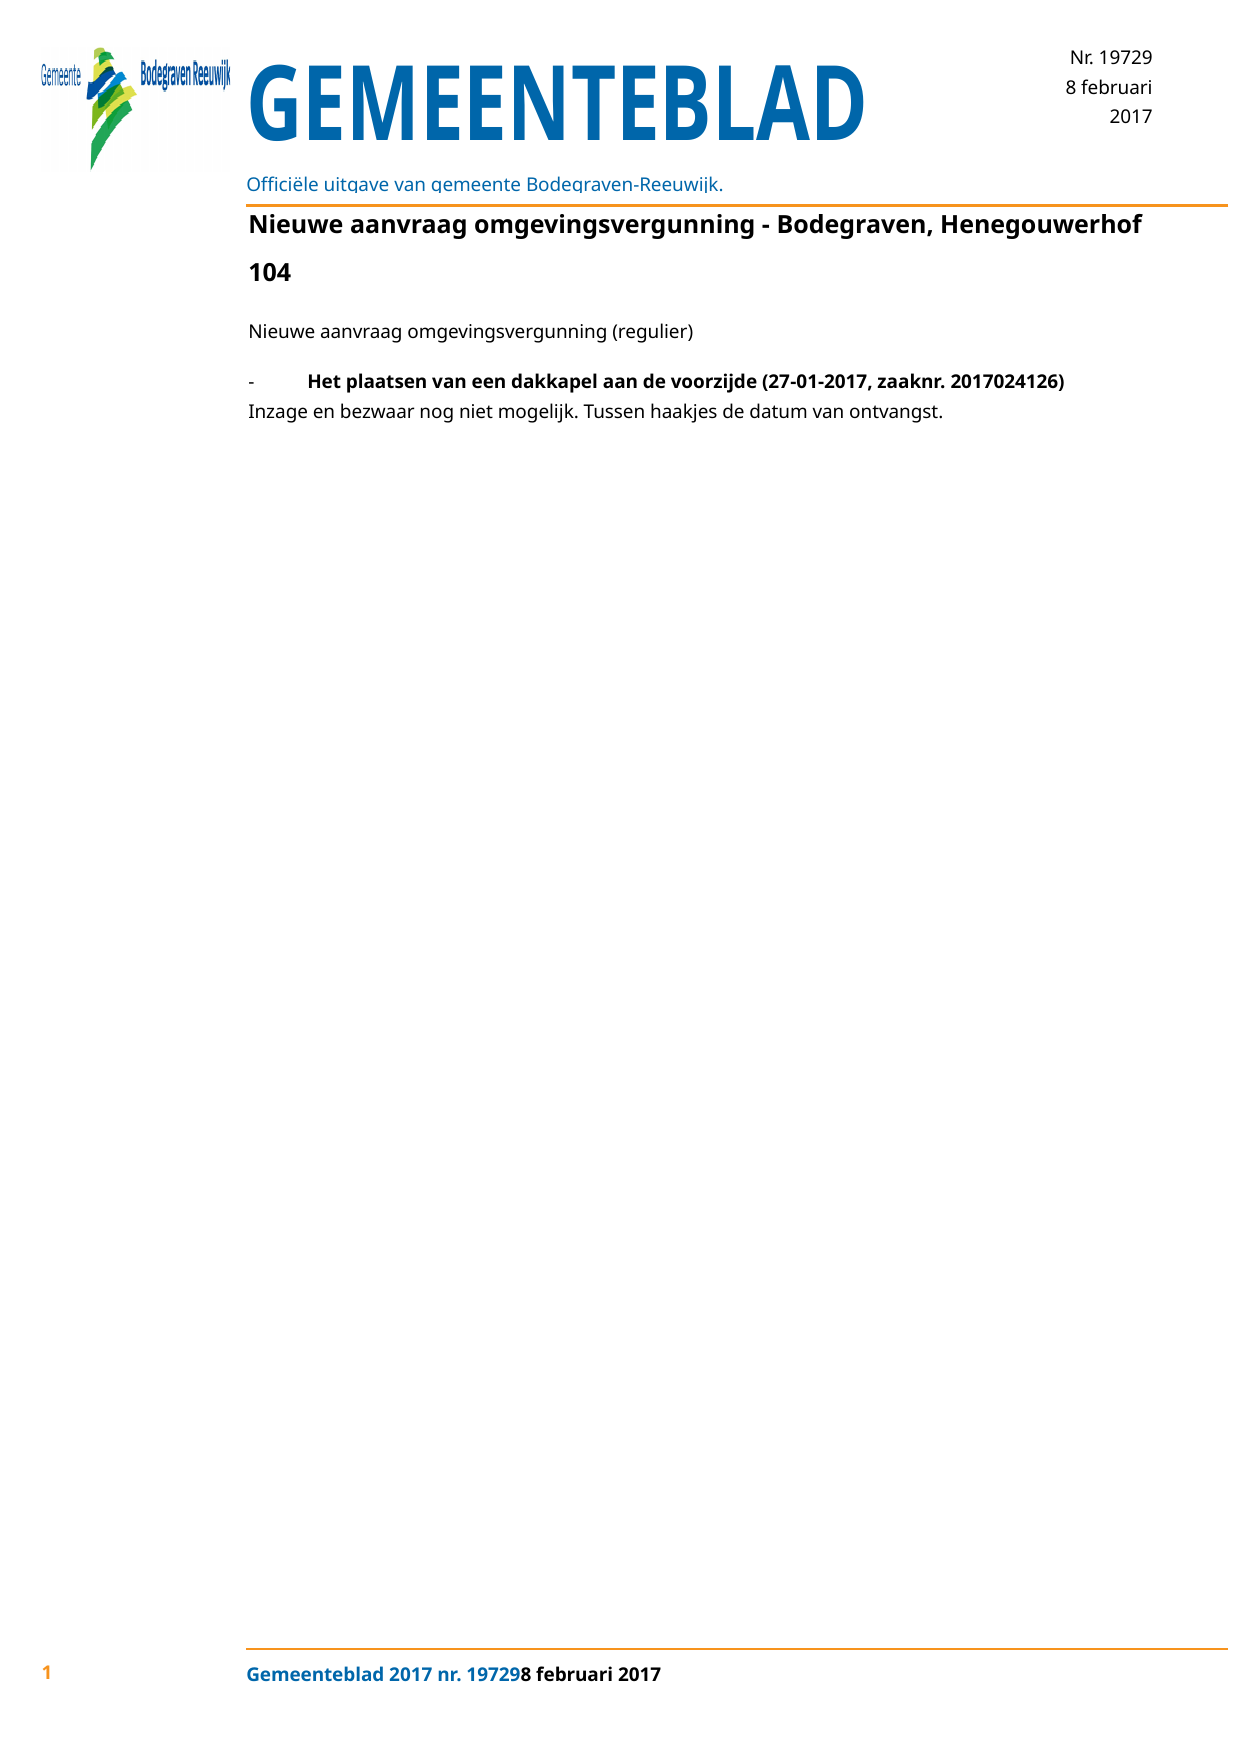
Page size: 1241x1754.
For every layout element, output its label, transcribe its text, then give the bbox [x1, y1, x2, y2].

list Het plaatsen van een dakkapel aan de voorzijde (27‑01‑2017, zaaknr. 2017024126) [248, 368, 1152, 394]
picture [41, 47, 231, 172]
text Inzage en bezwaar nog niet mogelijk. Tussen haakjes de datum van ontvangst. [248, 398, 1152, 424]
text Nieuwe aanvraag omgevingsvergunning - Bodegraven, Henegouwerhof 104 [248, 207, 1152, 288]
text Nieuwe aanvraag omgevingsvergunning (regulier) [248, 318, 1152, 344]
